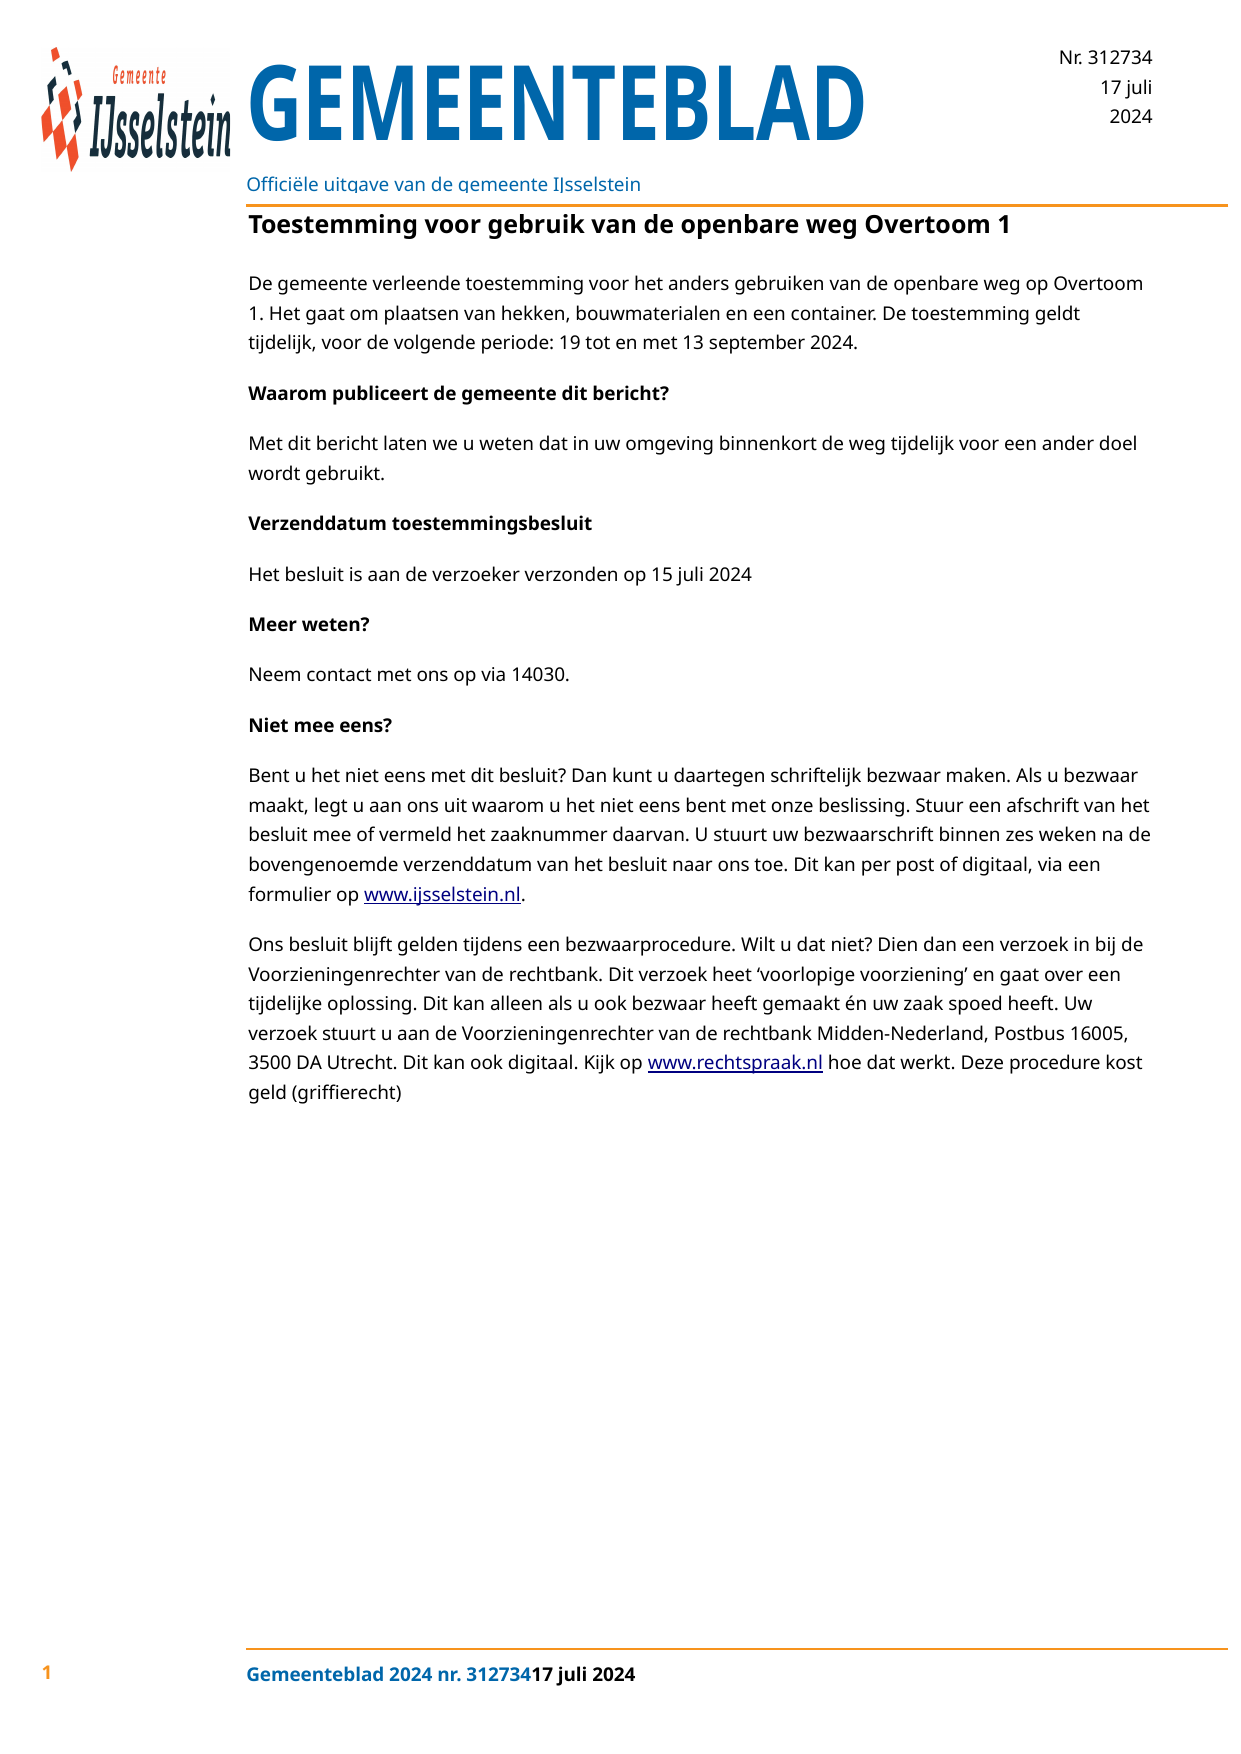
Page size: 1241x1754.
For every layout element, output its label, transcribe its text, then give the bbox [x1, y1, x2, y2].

text Neem contact met ons op via 14030. [248, 662, 1152, 687]
text Met dit bericht laten we u weten dat in uw omgeving binnenkort de weg tijdelijk voor een ander doel wordt gebruikt. [248, 430, 1152, 486]
picture [41, 47, 231, 172]
text De gemeente verleende toestemming voor het anders gebruiken van de openbare weg op Overtoom 1. Het gaat om plaatsen van hekken, bouwmaterialen en een container. De toestemming geldt tijdelijk, voor de volgende periode: 19 tot en met 13 september 2024. [248, 270, 1152, 355]
text Niet mee eens? [248, 712, 1152, 738]
text Bent u het niet eens met dit besluit? Dan kunt u daartegen schriftelijk bezwaar maken. Als u bezwaar maakt, legt u aan ons uit waarom u het niet eens bent met onze beslissing. Stuur een afschrift van het besluit mee of vermeld het zaaknummer daarvan. U stuurt uw bezwaarschrift binnen zes weken na de bovengenoemde verzenddatum van het besluit naar ons toe. Dit kan per post of digitaal, via een formulier op www.ijsselstein.nl. [248, 762, 1152, 906]
text Meer weten? [248, 611, 1152, 637]
text Toestemming voor gebruik van de openbare weg Overtoom 1 [248, 207, 1152, 241]
text Ons besluit blijft gelden tijdens een bezwaarprocedure. Wilt u dat niet? Dien dan een verzoek in bij de Voorzieningenrechter van de rechtbank. Dit verzoek heet ‘voorlopige voorziening’ en gaat over een tijdelijke oplossing. Dit kan alleen als u ook bezwaar heeft gemaakt én uw zaak spoed heeft. Uw verzoek stuurt u aan de Voorzieningenrechter van de rechtbank Midden-Nederland, Postbus 16005, 3500 DA Utrecht. Dit kan ook digitaal. Kijk op www.rechtspraak.nl hoe dat werkt. Deze procedure kost geld (griffierecht) [248, 931, 1152, 1105]
text Waarom publiceert de gemeente dit bericht? [248, 380, 1152, 406]
text Het besluit is aan de verzoeker verzonden op 15 juli 2024 [248, 561, 1152, 586]
text Verzenddatum toestemmingsbesluit [248, 510, 1152, 536]
